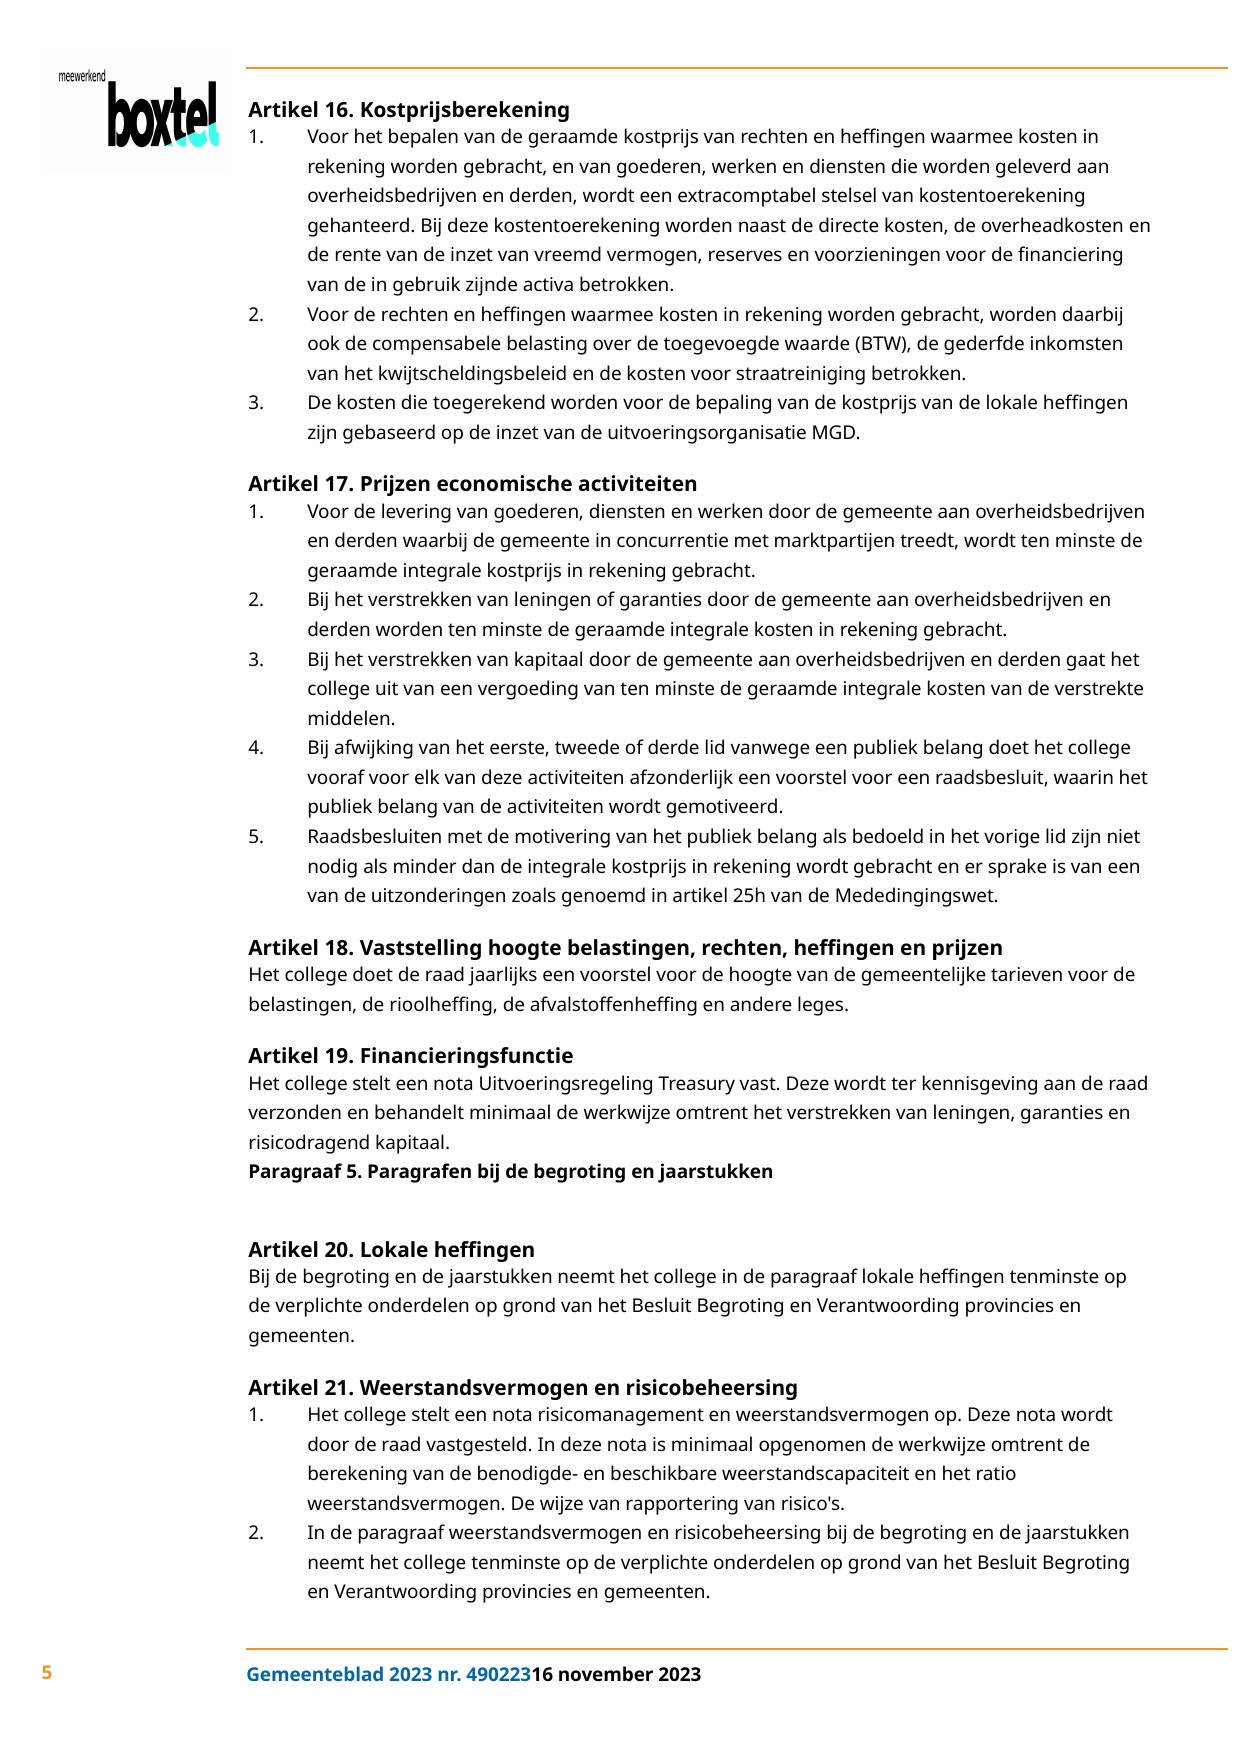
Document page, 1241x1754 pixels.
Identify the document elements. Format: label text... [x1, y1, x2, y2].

list Voor de levering van goederen, diensten en werken door de gemeente aan overheidsbedrijven en derden waarbij de gemeente in concurrentie met marktpartijen treedt, wordt ten minste de geraamde integrale kostprijs in rekening gebracht. [248, 498, 1152, 583]
text Artikel 18. Vaststelling hoogte belastingen, rechten, heffingen en prijzen [248, 933, 1152, 961]
text Artikel 19. Financieringsfunctie [248, 1041, 1152, 1070]
text Artikel 16. Kostprijsberekening [248, 95, 1152, 123]
text Bij de begroting en de jaarstukken neemt het college in de paragraaf lokale heffingen tenminste op de verplichte onderdelen op grond van het Besluit Begroting en Verantwoording provincies en gemeenten. [248, 1263, 1152, 1348]
list Bij het verstrekken van kapitaal door de gemeente aan overheidsbedrijven en derden gaat het college uit van een vergoeding van ten minste de geraamde integrale kosten van de verstrekte middelen. [248, 646, 1152, 731]
text Het college doet de raad jaarlijks een voorstel voor de hoogte van de gemeentelijke tarieven voor de belastingen, de rioolheffing, de afvalstoffenheffing en andere leges. [248, 961, 1152, 1017]
text Artikel 21. Weerstandsvermogen en risicobeheersing [248, 1373, 1152, 1401]
list Het college stelt een nota risicomanagement en weerstandsvermogen op. Deze nota wordt door de raad vastgesteld. In deze nota is minimaal opgenomen de werkwijze omtrent de berekening van de benodigde- en beschikbare weerstandscapaciteit en het ratio weerstandsvermogen. De wijze van rapportering van risico's. [248, 1401, 1152, 1516]
text Artikel 20. Lokale heffingen [248, 1235, 1152, 1263]
text Het college stelt een nota Uitvoeringsregeling Treasury vast. Deze wordt ter kennisgeving aan de raad verzonden en behandelt minimaal de werkwijze omtrent het verstrekken van leningen, garanties en risicodragend kapitaal. [248, 1070, 1152, 1155]
text Artikel 17. Prijzen economische activiteiten [248, 469, 1152, 498]
text Paragraaf 5. Paragrafen bij de begroting en jaarstukken [248, 1158, 1152, 1184]
list Bij het verstrekken van leningen of garanties door de gemeente aan overheidsbedrijven en derden worden ten minste de geraamde integrale kosten in rekening gebracht. [248, 587, 1152, 642]
list In de paragraaf weerstandsvermogen en risicobeheersing bij de begroting en de jaarstukken neemt het college tenminste op de verplichte onderdelen op grond van het Besluit Begroting en Verantwoording provincies en gemeenten. [248, 1519, 1152, 1604]
list Raadsbesluiten met de motivering van het publiek belang als bedoeld in het vorige lid zijn niet nodig als minder dan de integrale kostprijs in rekening wordt gebracht en er sprake is van een van de uitzonderingen zoals genoemd in artikel 25h van de Mededingingswet. [248, 823, 1152, 908]
list Voor de rechten en heffingen waarmee kosten in rekening worden gebracht, worden daarbij ook de compensabele belasting over de toegevoegde waarde (BTW), de gederfde inkomsten van het kwijtscheldingsbeleid en de kosten voor straatreiniging betrokken. [248, 301, 1152, 386]
list Voor het bepalen van de geraamde kostprijs van rechten en heffingen waarmee kosten in rekening worden gebracht, en van goederen, werken en diensten die worden geleverd aan overheidsbedrijven en derden, wordt een extracomptabel stelsel van kostentoerekening gehanteerd. Bij deze kostentoerekening worden naast de directe kosten, de overheadkosten en de rente van de inzet van vreemd vermogen, reserves en voorzieningen voor de financiering van de in gebruik zijnde activa betrokken. [248, 123, 1152, 297]
list De kosten die toegerekend worden voor de bepaling van de kostprijs van de lokale heffingen zijn gebaseerd op de inzet van de uitvoeringsorganisatie MGD. [248, 389, 1152, 445]
list Bij afwijking van het eerste, tweede of derde lid vanwege een publiek belang doet het college vooraf voor elk van deze activiteiten afzonderlijk een voorstel voor een raadsbesluit, waarin het publiek belang van de activiteiten wordt gemotiveerd. [248, 734, 1152, 819]
picture [41, 47, 231, 172]
